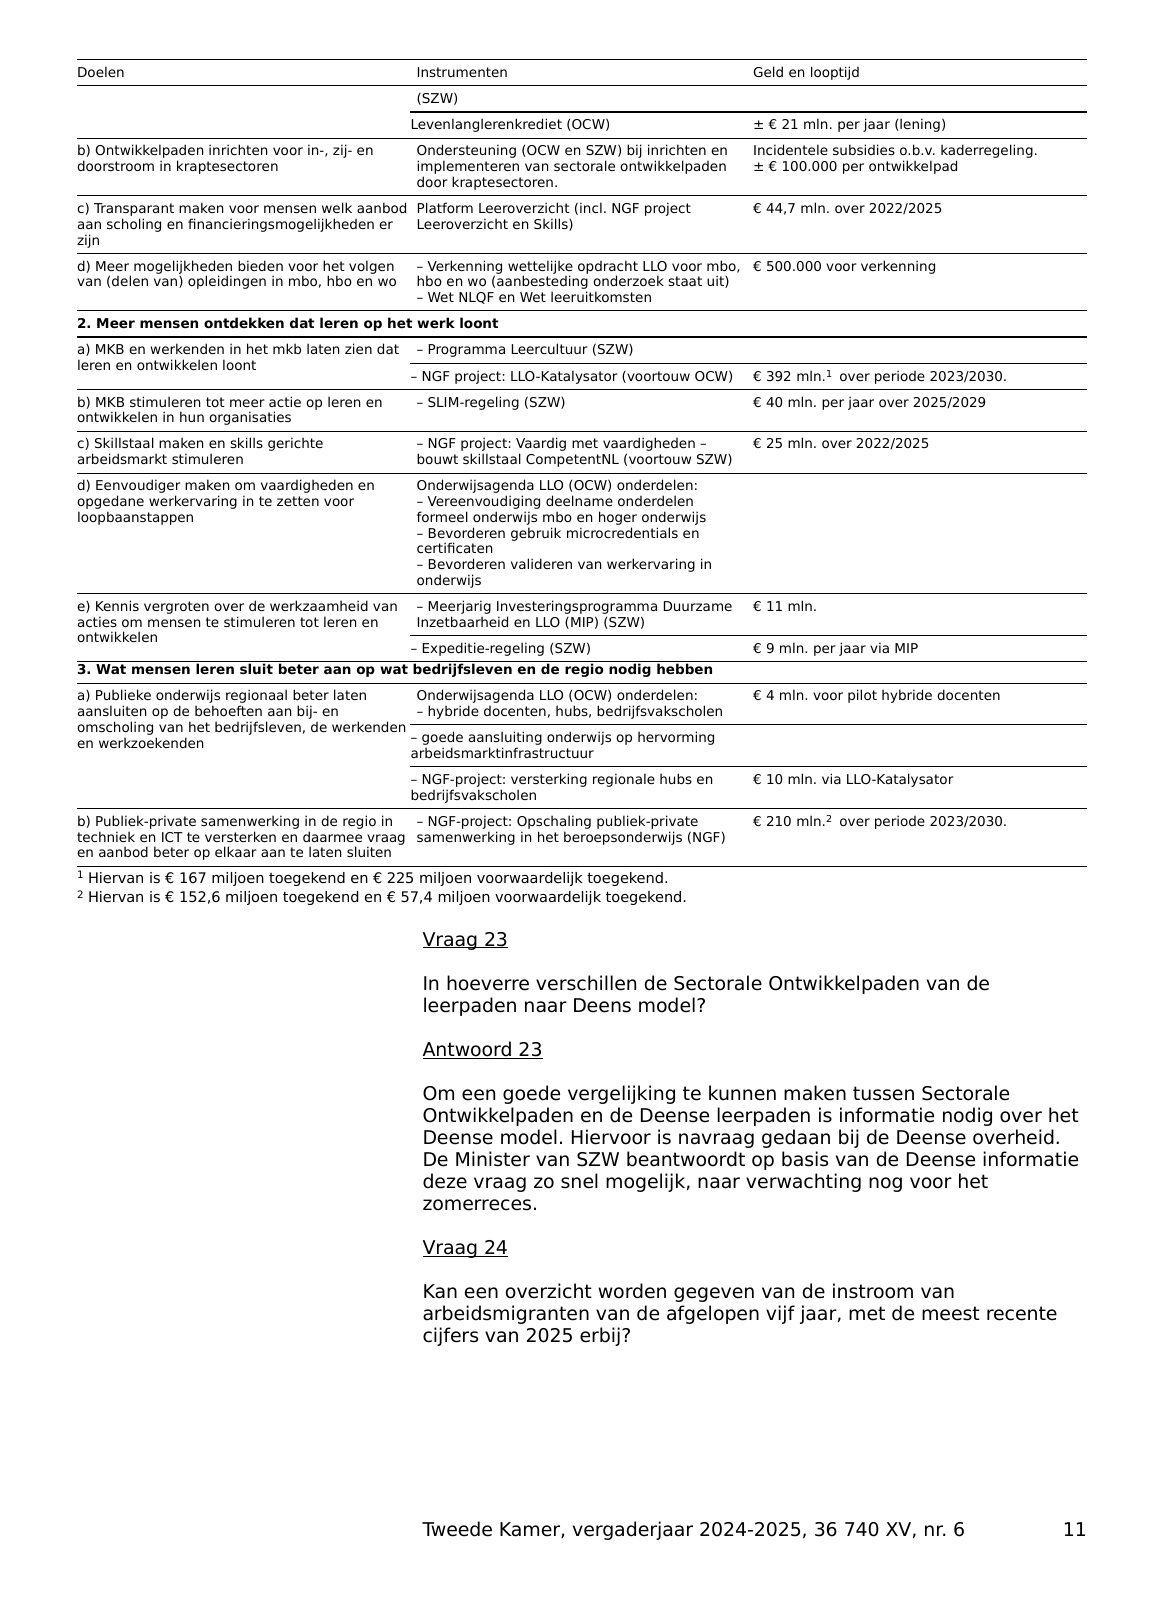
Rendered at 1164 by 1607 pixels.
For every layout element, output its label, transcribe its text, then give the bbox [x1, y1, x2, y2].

table_cell Ondersteuning (OCW en SZW) bij inrichten en implementeren van sectorale ontwikkelpaden door kraptesectoren. [410, 139, 747, 195]
table_cell Incidentele subsidies o.b.v. kaderregeling. ± € 100.000 per ontwikkelpad [747, 139, 1087, 195]
table_cell € 9 mln. per jaar via MIP [747, 636, 1087, 661]
table_header Instrumenten [410, 60, 747, 85]
table_cell – Meerjarig Investeringsprogramma Duurzame Inzetbaarheid en LLO (MIP) (SZW) [410, 594, 747, 635]
table_cell Onderwijsagenda LLO (OCW) onderdelen: – hybride docenten, hubs, bedrijfsvakscholen [410, 684, 747, 724]
table_cell 2. Meer mensen ontdekken dat leren op het werk loont [77, 311, 1087, 336]
table_cell d) Meer mogelijkheden bieden voor het volgen van (delen van) opleidingen in mbo, hbo en wo [77, 254, 410, 310]
table_header Geld en looptijd [747, 60, 1087, 85]
table_cell 3. Wat mensen leren sluit beter aan op wat bedrijfsleven en de regio nodig hebben [77, 662, 1087, 682]
text In hoeverre verschillen de Sectorale Ontwikkelpaden van de leerpaden naar Deens model? [422, 973, 1087, 1017]
table_cell b) Publiek-private samenwerking in de regio in techniek en ICT te versterken en daarmee vraag en aanbod beter op elkaar aan te laten sluiten [77, 809, 410, 866]
table_cell 1 Hiervan is € 167 miljoen toegekend en € 225 miljoen voorwaardelijk toegekend. 2 Hiervan is € 152,6 miljoen toegekend en € 57,4 miljoen voorwaardelijk toegekend. [77, 867, 1087, 906]
subtitle Antwoord 23 [422, 1039, 1087, 1061]
text Kan een overzicht worden gegeven van de instroom van arbeidsmigranten van de afgelopen vijf jaar, met de meest recente cijfers van 2025 erbij? [422, 1281, 1087, 1347]
table_cell – SLIM-regeling (SZW) [410, 390, 747, 431]
table_cell c) Transparant maken voor mensen welk aanbod aan scholing en financieringsmogelijkheden er zijn [77, 196, 410, 253]
table_cell [747, 725, 1087, 766]
table_cell – NGF project: Vaardig met vaardigheden – bouwt skillstaal CompetentNL (voortouw SZW) [410, 432, 747, 472]
table_cell Onderwijsagenda LLO (OCW) onderdelen: – Vereenvoudiging deelname onderdelen formeel onderwijs mbo en hoger onderwijs – Bevorderen gebruik microcredentials en certificaten – Bevorderen valideren van werkervaring in onderwijs [410, 474, 747, 593]
table_cell d) Eenvoudiger maken om vaardigheden en opgedane werkervaring in te zetten voor loopbaanstappen [77, 474, 410, 593]
table_cell e) Kennis vergroten over de werkzaamheid van acties om mensen te stimuleren tot leren en ontwikkelen [77, 594, 410, 661]
table_cell Platform Leeroverzicht (incl. NGF project Leeroverzicht en Skills) [410, 196, 747, 253]
table_cell (SZW) [410, 86, 747, 111]
table_cell Levenlanglerenkrediet (OCW) [410, 113, 747, 137]
subtitle Vraag 23 [422, 928, 1087, 951]
table_cell – NGF project: LLO-Katalysator (voortouw OCW) [410, 364, 747, 389]
table_cell € 500.000 voor verkenning [747, 254, 1087, 310]
table_cell € 11 mln. [747, 594, 1087, 635]
table_cell € 25 mln. over 2022/2025 [747, 432, 1087, 472]
table_cell – NGF-project: versterking regionale hubs en bedrijfsvakscholen [410, 767, 747, 808]
table_cell a) Publieke onderwijs regionaal beter laten aansluiten op de behoeften aan bij- en omscholing van het bedrijfsleven, de werkenden en werkzoekenden [77, 684, 410, 808]
table_cell [747, 338, 1087, 363]
table_cell b) MKB stimuleren tot meer actie op leren en ontwikkelen in hun organisaties [77, 390, 410, 431]
table_cell € 392 mln.1 over periode 2023/2030. [747, 364, 1087, 389]
table_cell ± € 21 mln. per jaar (lening) [747, 113, 1087, 137]
table_cell – Verkenning wettelijke opdracht LLO voor mbo, hbo en wo (aanbesteding onderzoek staat uit) – Wet NLQF en Wet leeruitkomsten [410, 254, 747, 310]
table_cell – NGF-project: Opschaling publiek-private samenwerking in het beroepsonderwijs (NGF) [410, 809, 747, 866]
text Om een goede vergelijking te kunnen maken tussen Sectorale Ontwikkelpaden en de Deense leerpaden is informatie nodig over het Deense model. Hiervoor is navraag gedaan bij de Deense overheid. De Minister van SZW beantwoordt op basis van de Deense informatie deze vraag zo snel mogelijk, naar verwachting nog voor het zomerreces. [422, 1083, 1087, 1215]
table_cell a) MKB en werkenden in het mkb laten zien dat leren en ontwikkelen loont [77, 338, 410, 389]
table_cell € 44,7 mln. over 2022/2025 [747, 196, 1087, 253]
table_cell € 40 mln. per jaar over 2025/2029 [747, 390, 1087, 431]
table_cell – Programma Leercultuur (SZW) [410, 338, 747, 363]
table_cell – goede aansluiting onderwijs op hervorming arbeidsmarktinfrastructuur [410, 725, 747, 766]
table_cell b) Ontwikkelpaden inrichten voor in-, zij- en doorstroom in kraptesectoren [77, 139, 410, 195]
table_cell c) Skillstaal maken en skills gerichte arbeidsmarkt stimuleren [77, 432, 410, 472]
table_cell – Expeditie-regeling (SZW) [410, 636, 747, 661]
table_cell € 10 mln. via LLO-Katalysator [747, 767, 1087, 808]
table_cell [747, 474, 1087, 593]
table_cell [747, 86, 1087, 111]
table_header Doelen [77, 60, 410, 85]
table_cell € 4 mln. voor pilot hybride docenten [747, 684, 1087, 724]
subtitle Vraag 24 [422, 1237, 1087, 1259]
table_cell [77, 86, 410, 137]
table_cell € 210 mln.2 over periode 2023/2030. [747, 809, 1087, 866]
